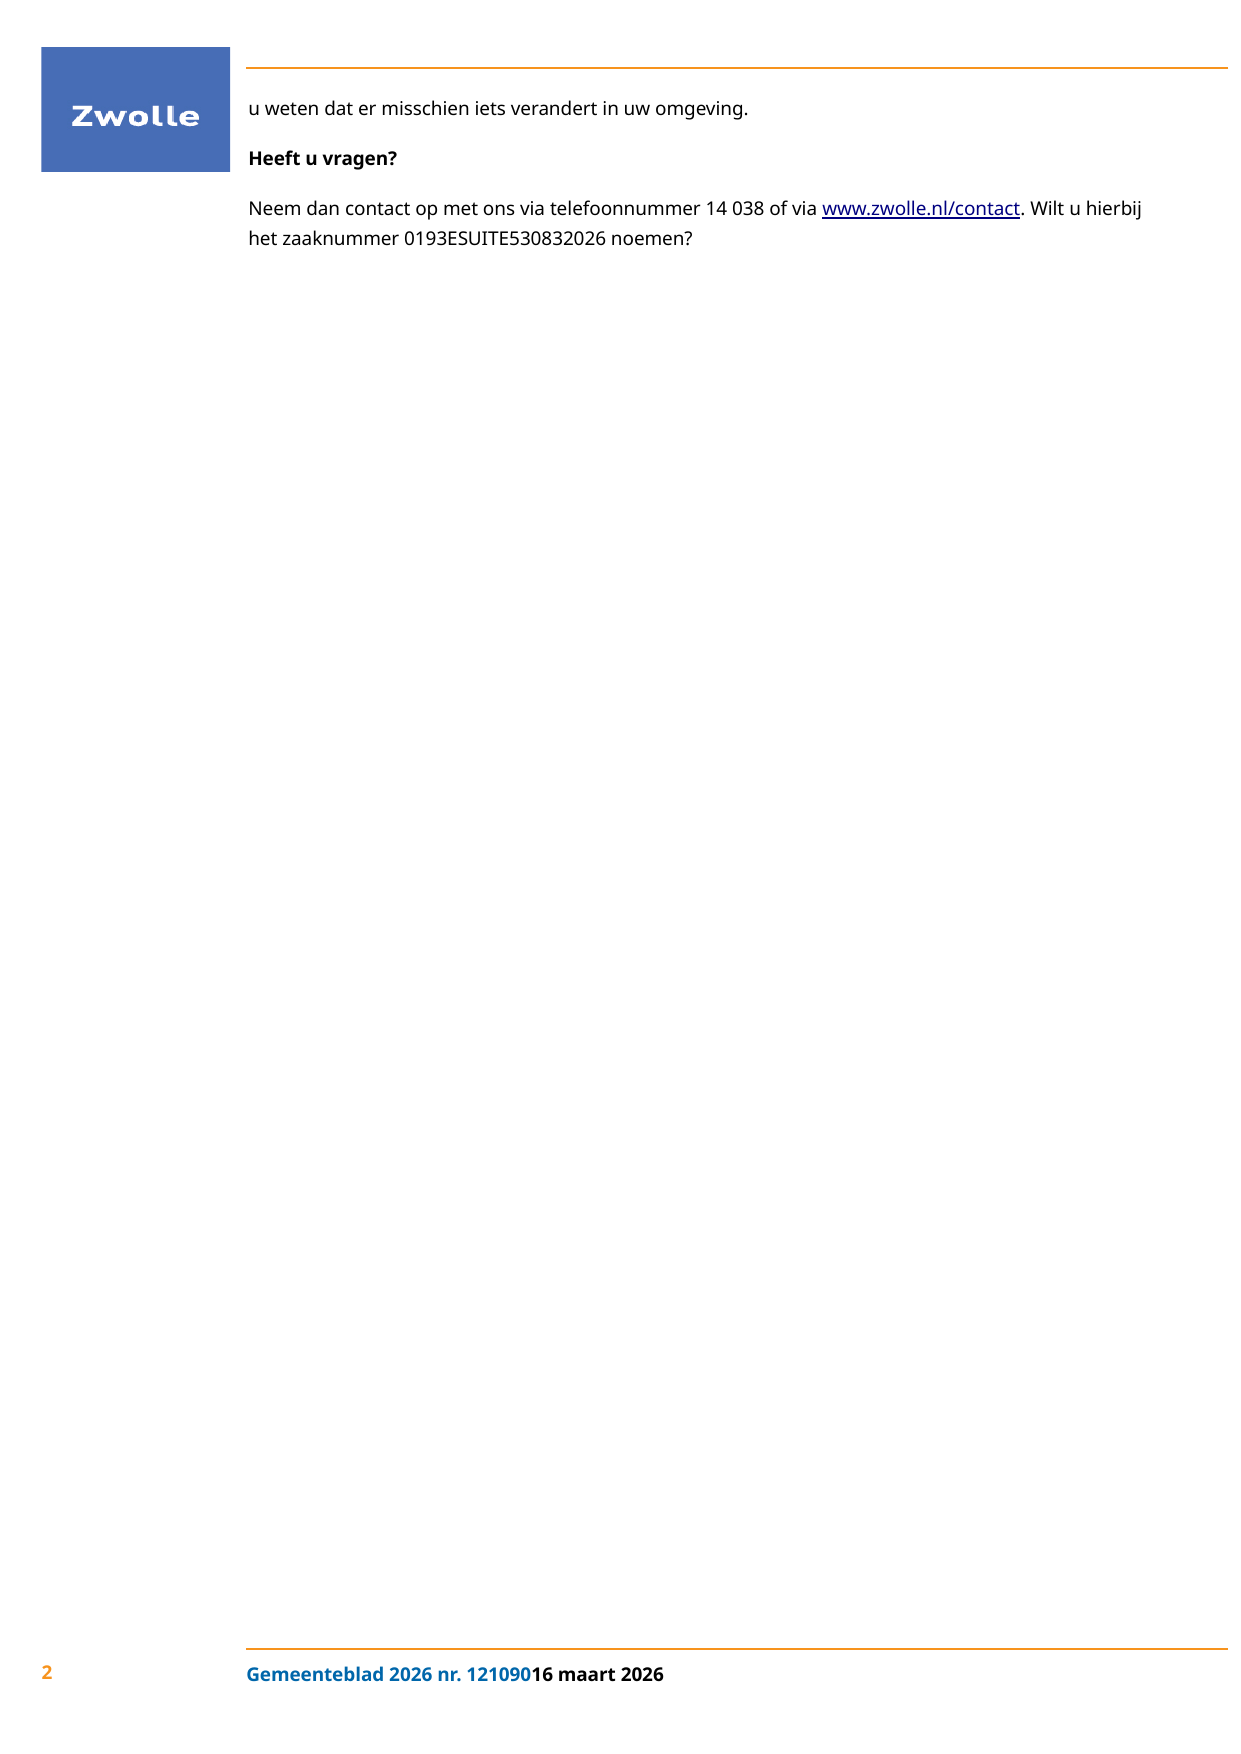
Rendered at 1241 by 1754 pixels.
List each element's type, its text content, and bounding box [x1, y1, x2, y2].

picture [41, 47, 231, 172]
text Neem dan contact op met ons via telefoonnummer 14 038 of via www.zwolle.nl/contact. Wilt u hierbij het zaaknummer 0193ESUITE530832026 noemen? [248, 196, 1152, 251]
text u weten dat er misschien iets verandert in uw omgeving. [248, 95, 1152, 121]
text Heeft u vragen? [248, 145, 1152, 171]
